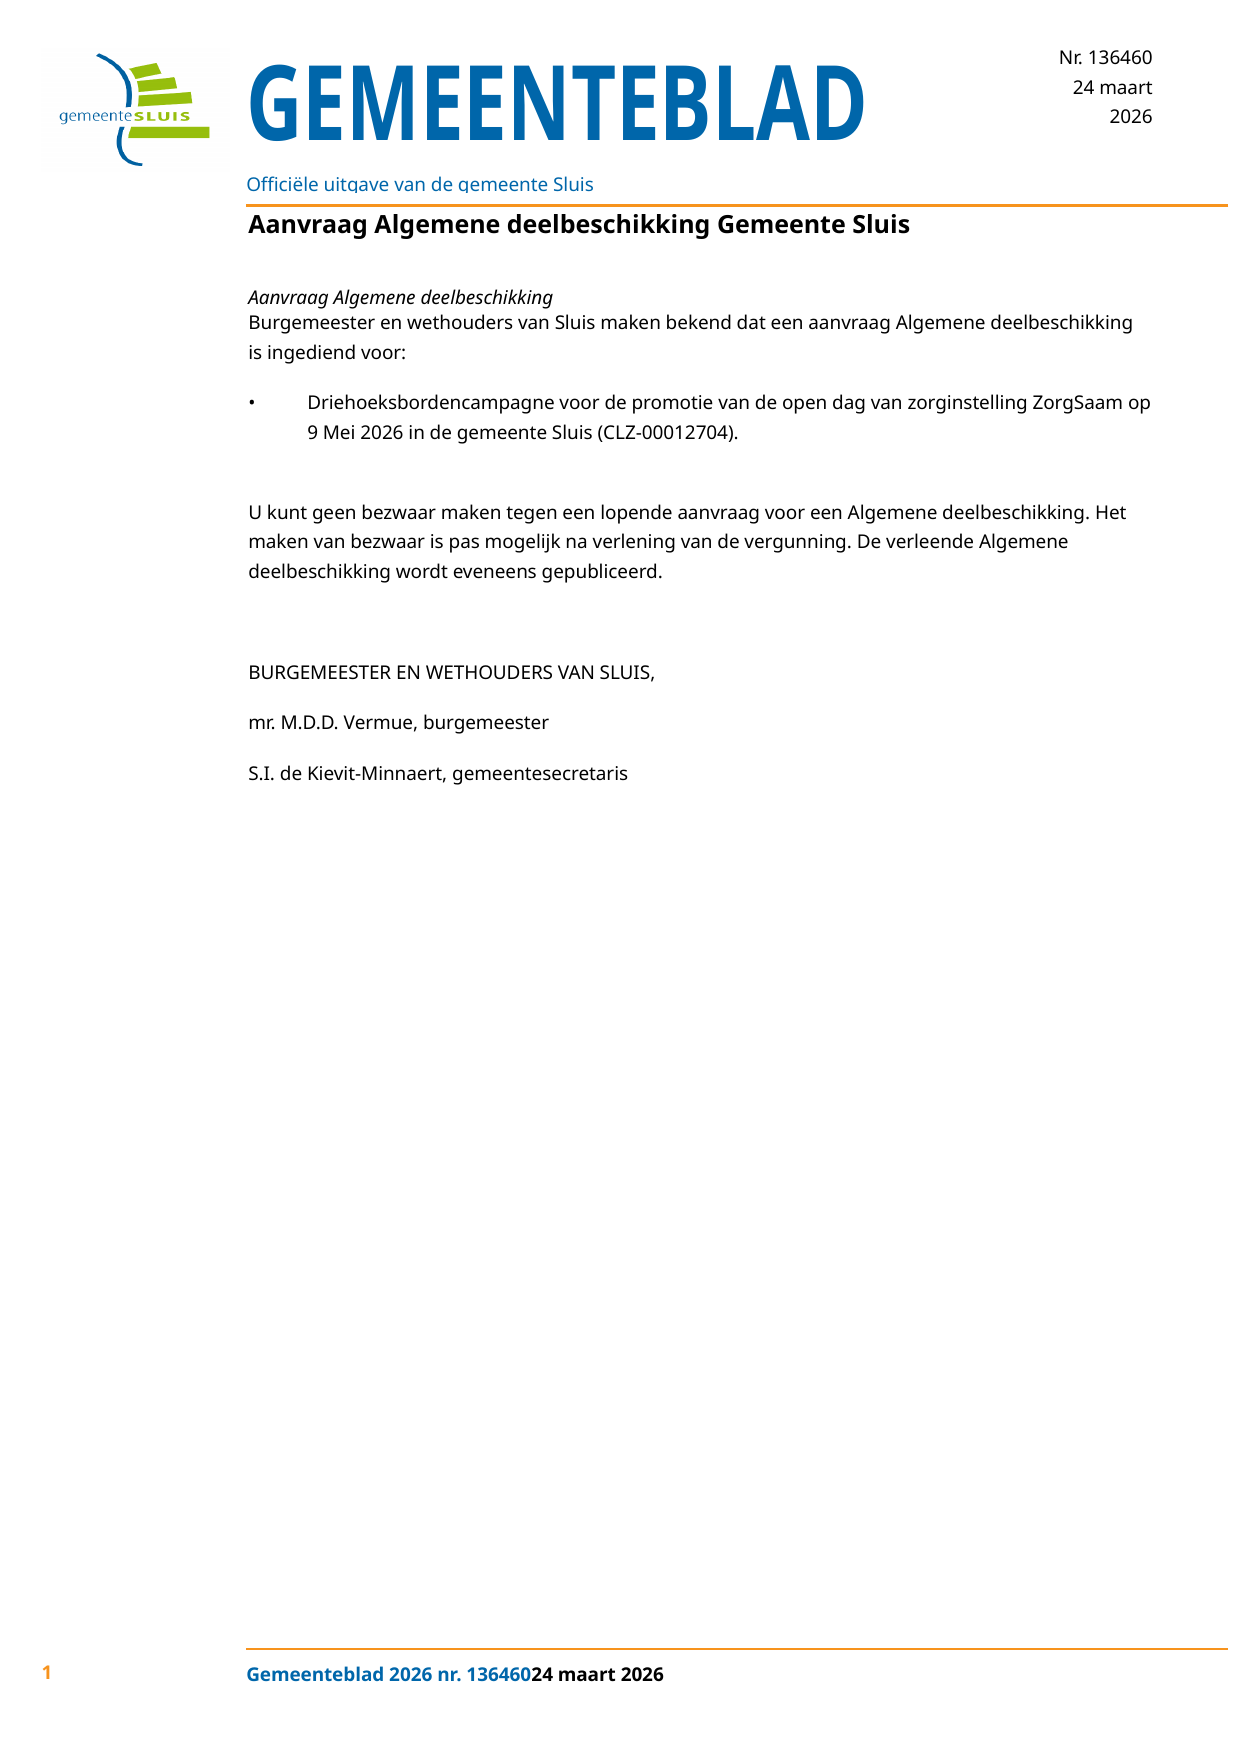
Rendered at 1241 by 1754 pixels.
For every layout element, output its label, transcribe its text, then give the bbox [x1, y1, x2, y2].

text U kunt geen bezwaar maken tegen een lopende aanvraag voor een Algemene deelbeschikking. Het maken van bezwaar is pas mogelijk na verlening van de vergunning. De verleende Algemene deelbeschikking wordt eveneens gepubliceerd. [248, 499, 1152, 584]
text Aanvraag Algemene deelbeschikking Gemeente Sluis [248, 207, 1152, 241]
list Driehoeksbordencampagne voor de promotie van de open dag van zorginstelling ZorgSaam op 9 Mei 2026 in de gemeente Sluis (CLZ-00012704). [248, 389, 1152, 445]
text mr. M.D.D. Vermue, burgemeester [248, 709, 1152, 735]
text S.I. de Kievit-Minnaert, gemeentesecretaris [248, 760, 1152, 786]
text BURGEMEESTER EN WETHOUDERS VAN SLUIS, [248, 659, 1152, 685]
picture [41, 47, 231, 172]
text Aanvraag Algemene deelbeschikking [248, 284, 1152, 309]
text Burgemeester en wethouders van Sluis maken bekend dat een aanvraag Algemene deelbeschikking is ingediend voor: [248, 309, 1152, 365]
